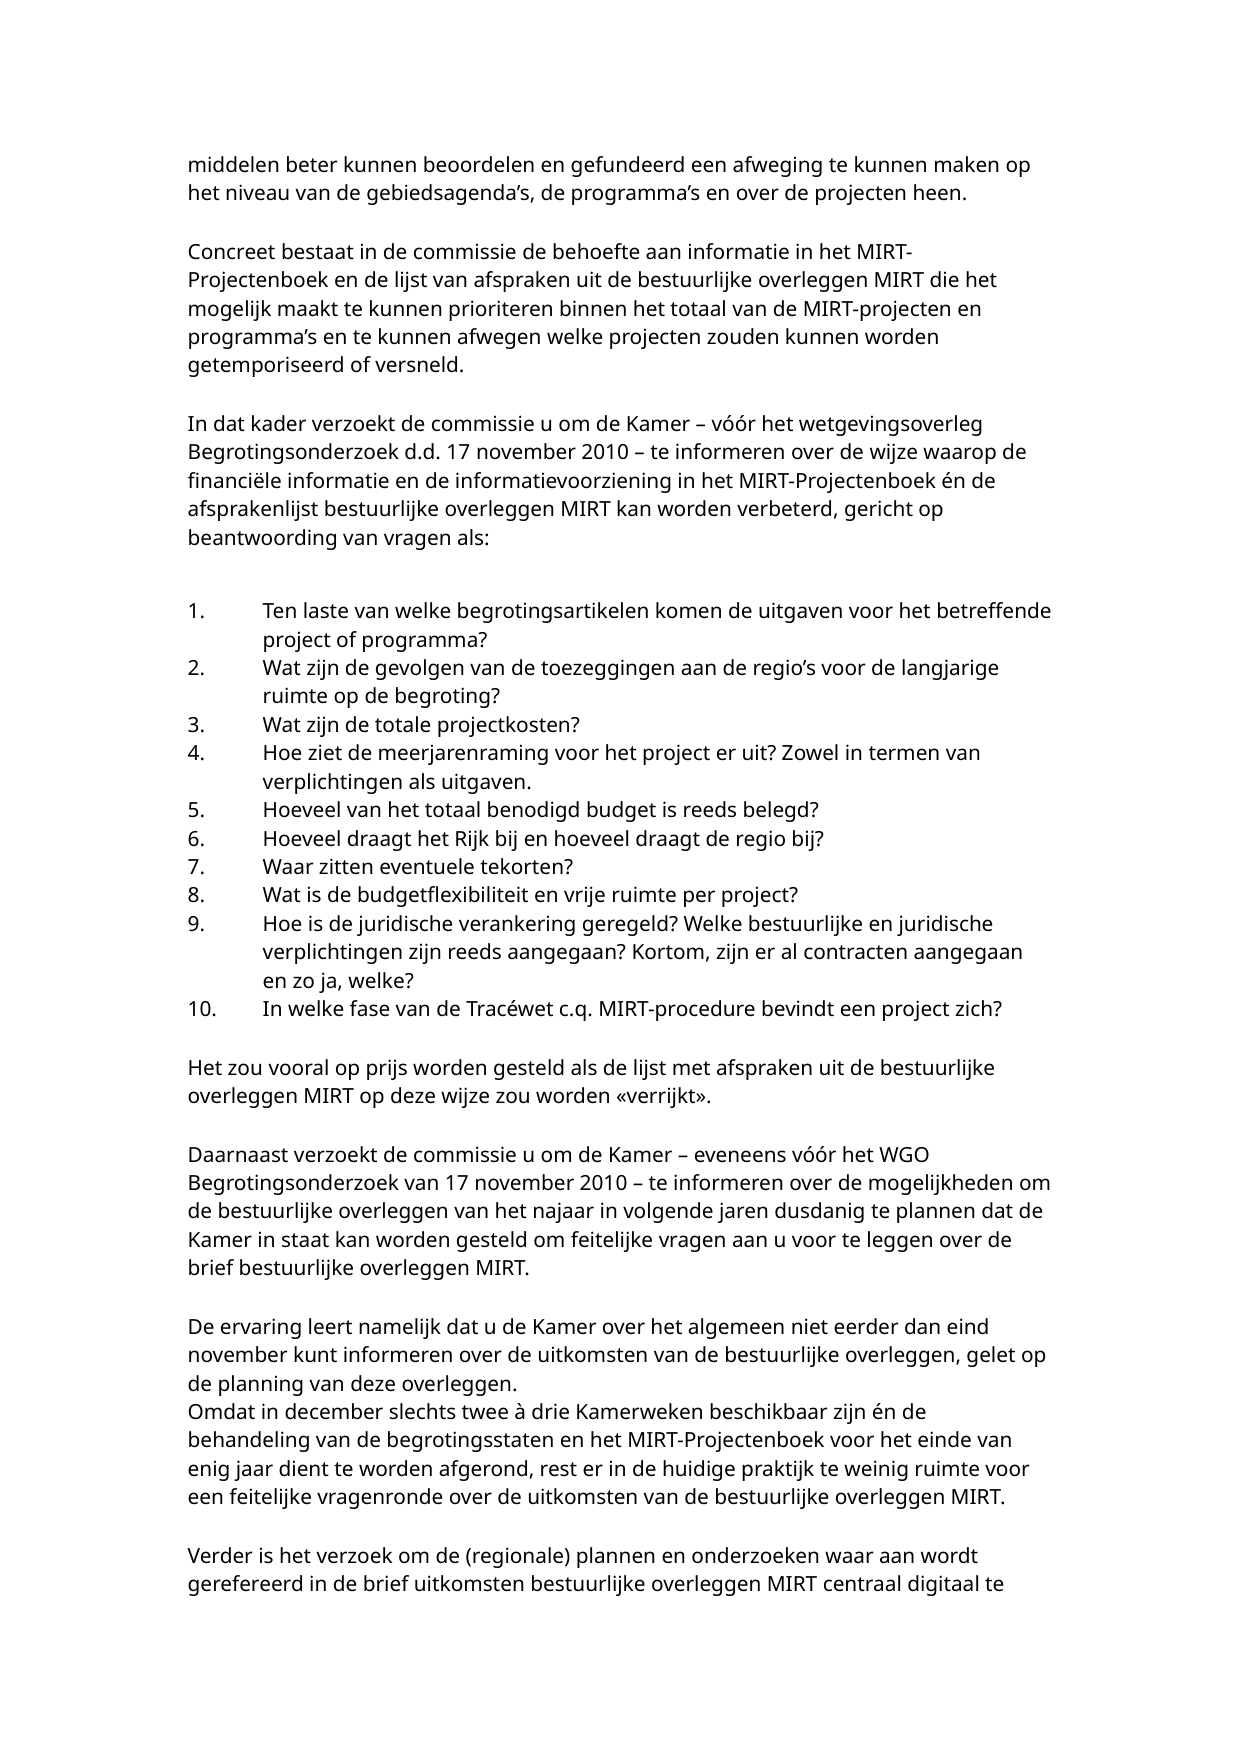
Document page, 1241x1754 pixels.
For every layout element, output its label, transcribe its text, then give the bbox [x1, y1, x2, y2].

text In dat kader verzoekt de commissie u om de Kamer – vóór het wetgevingsoverleg Begrotingsonderzoek d.d. 17 november 2010 – te informeren over de wijze waarop de financiële informatie en de informatievoorziening in het MIRT-Projectenboek én de afsprakenlijst bestuurlijke overleggen MIRT kan worden verbeterd, gericht op beantwoording van vragen als: [187, 409, 1053, 551]
list Waar zitten eventuele tekorten? [187, 852, 1053, 881]
list Hoeveel draagt het Rijk bij en hoeveel draagt de regio bij? [187, 824, 1053, 852]
text Het zou vooral op prijs worden gesteld als de lijst met afspraken uit de bestuurlijke overleggen MIRT op deze wijze zou worden «verrijkt». [187, 1053, 1053, 1110]
text Verder is het verzoek om de (regionale) plannen en onderzoeken waar aan wordt gerefereerd in de brief uitkomsten bestuurlijke overleggen MIRT centraal digitaal te [187, 1541, 1053, 1598]
text Omdat in december slechts twee à drie Kamerweken beschikbaar zijn én de behandeling van de begrotingsstaten en het MIRT-Projectenboek voor het einde van enig jaar dient te worden afgerond, rest er in de huidige praktijk te weinig ruimte voor een feitelijke vragenronde over de uitkomsten van de bestuurlijke overleggen MIRT. [187, 1397, 1053, 1511]
text middelen beter kunnen beoordelen en gefundeerd een afweging te kunnen maken op het niveau van de gebiedsagenda’s, de programma’s en over de projecten heen. [187, 150, 1053, 207]
text De ervaring leert namelijk dat u de Kamer over het algemeen niet eerder dan eind november kunt informeren over de uitkomsten van de bestuurlijke overleggen, gelet op de planning van deze overleggen. [187, 1312, 1053, 1397]
list Wat is de budgetflexibiliteit en vrije ruimte per project? [187, 881, 1053, 909]
list Wat zijn de gevolgen van de toezeggingen aan de regio’s voor de langjarige ruimte op de begroting? [187, 653, 1053, 710]
list Ten laste van welke begrotingsartikelen komen de uitgaven voor het betreffende project of programma? [187, 596, 1053, 653]
text Daarnaast verzoekt de commissie u om de Kamer – eveneens vóór het WGO Begrotingsonderzoek van 17 november 2010 – te informeren over de mogelijkheden om de bestuurlijke overleggen van het najaar in volgende jaren dusdanig te plannen dat de Kamer in staat kan worden gesteld om feitelijke vragen aan u voor te leggen over de brief bestuurlijke overleggen MIRT. [187, 1140, 1053, 1282]
text Concreet bestaat in de commissie de behoefte aan informatie in het MIRT-Projectenboek en de lijst van afspraken uit de bestuurlijke overleggen MIRT die het mogelijk maakt te kunnen prioriteren binnen het totaal van de MIRT-projecten en programma’s en te kunnen afwegen welke projecten zouden kunnen worden getemporiseerd of versneld. [187, 237, 1053, 379]
list Wat zijn de totale projectkosten? [187, 710, 1053, 738]
list Hoeveel van het totaal benodigd budget is reeds belegd? [187, 795, 1053, 824]
list Hoe is de juridische verankering geregeld? Welke bestuurlijke en juridische verplichtingen zijn reeds aangegaan? Kortom, zijn er al contracten aangegaan en zo ja, welke? [187, 909, 1053, 994]
list In welke fase van de Tracéwet c.q. MIRT-procedure bevindt een project zich? [187, 994, 1053, 1023]
list Hoe ziet de meerjarenraming voor het project er uit? Zowel in termen van verplichtingen als uitgaven. [187, 738, 1053, 795]
